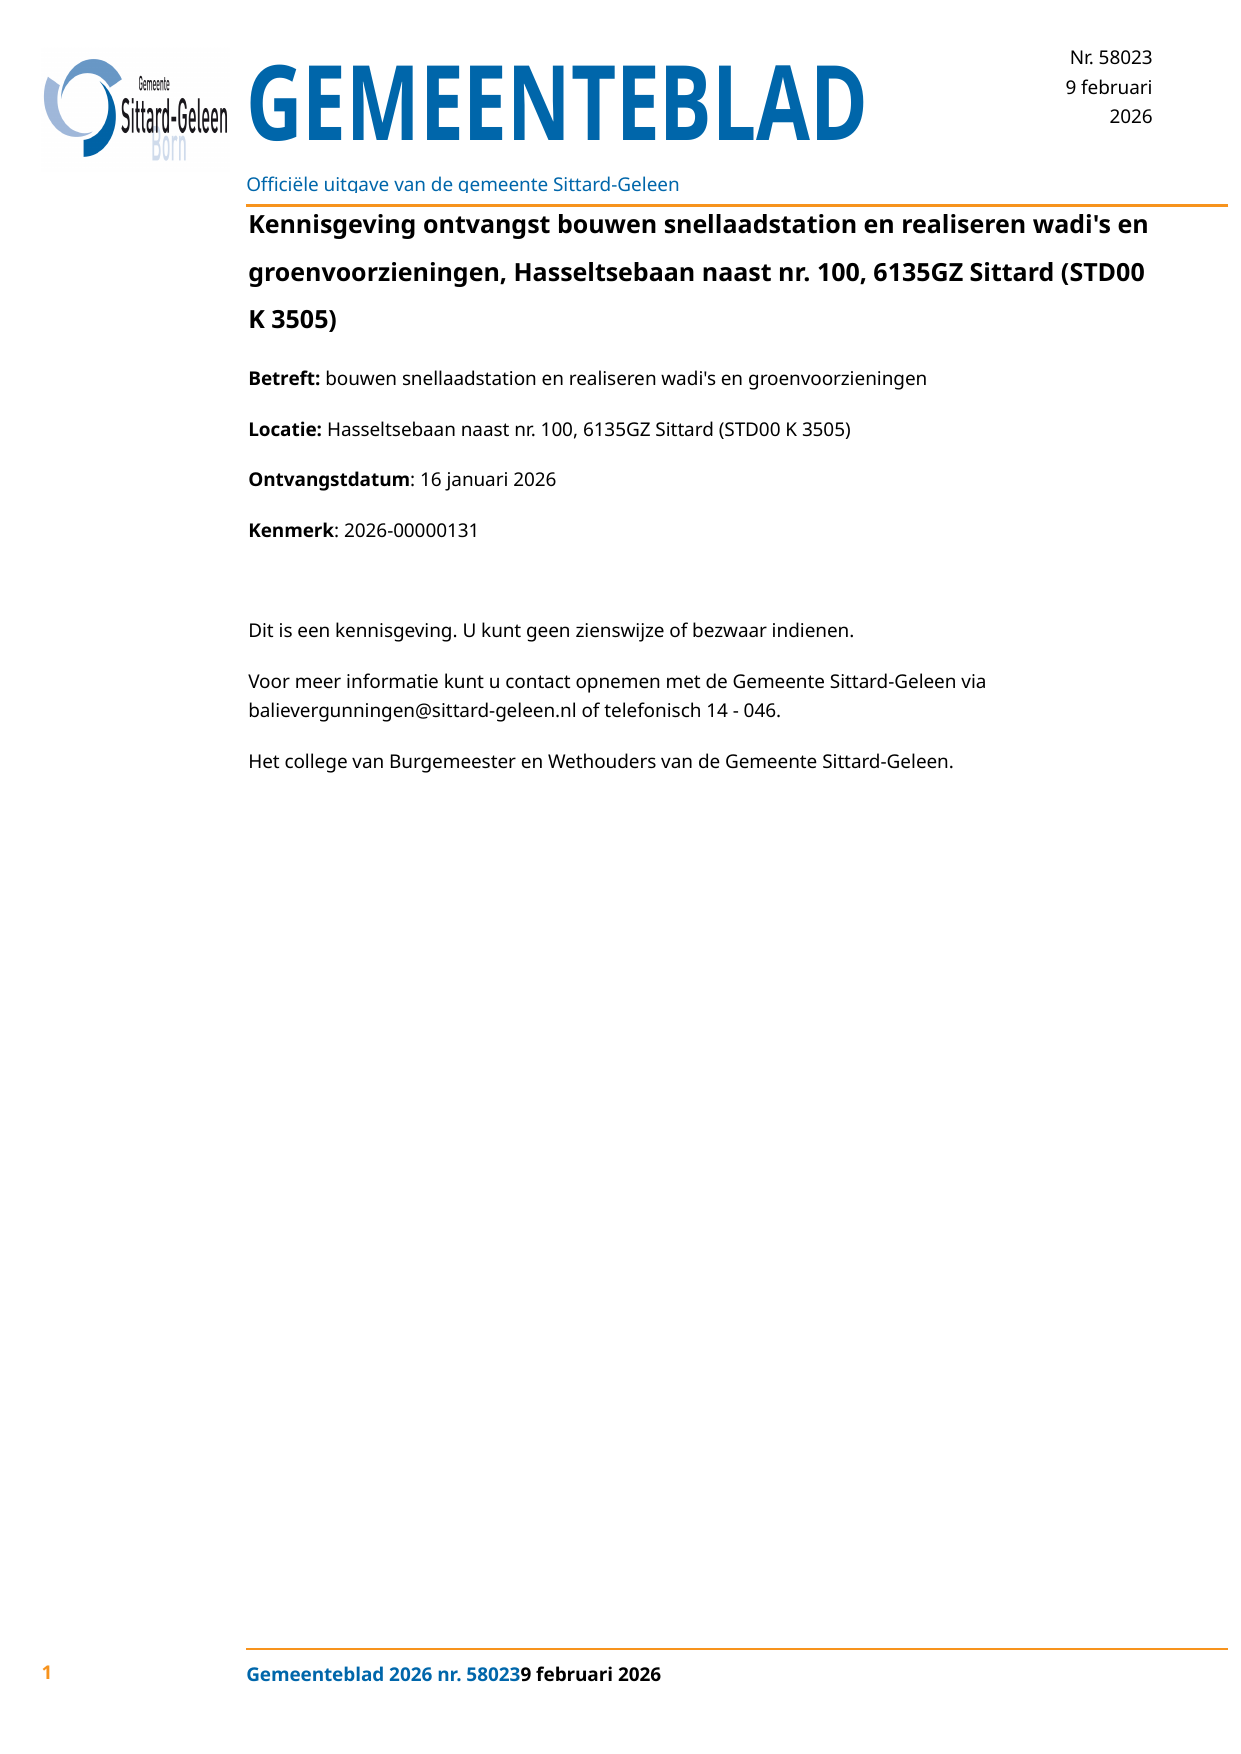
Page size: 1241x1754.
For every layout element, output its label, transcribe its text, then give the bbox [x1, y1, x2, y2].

text Betreft: bouwen snellaadstation en realiseren wadi's en groenvoorzieningen [248, 366, 1152, 391]
text Het college van Burgemeester en Wethouders van de Gemeente Sittard-Geleen. [248, 748, 1152, 774]
text Voor meer informatie kunt u contact opnemen met de Gemeente Sittard-Geleen via balievergunningen@sittard-geleen.nl of telefonisch 14 - 046. [248, 668, 1152, 723]
text Ontvangstdatum: 16 januari 2026 [248, 466, 1152, 492]
text Kennisgeving ontvangst bouwen snellaadstation en realiseren wadi's en groenvoorzieningen, Hasseltsebaan naast nr. 100, 6135GZ Sittard (STD00 K 3505) [248, 207, 1152, 336]
text Locatie: Hasseltsebaan naast nr. 100, 6135GZ Sittard (STD00 K 3505) [248, 416, 1152, 442]
text Kenmerk: 2026-00000131 [248, 517, 1152, 542]
text Dit is een kennisgeving. U kunt geen zienswijze of bezwaar indienen. [248, 618, 1152, 643]
picture [41, 47, 231, 172]
